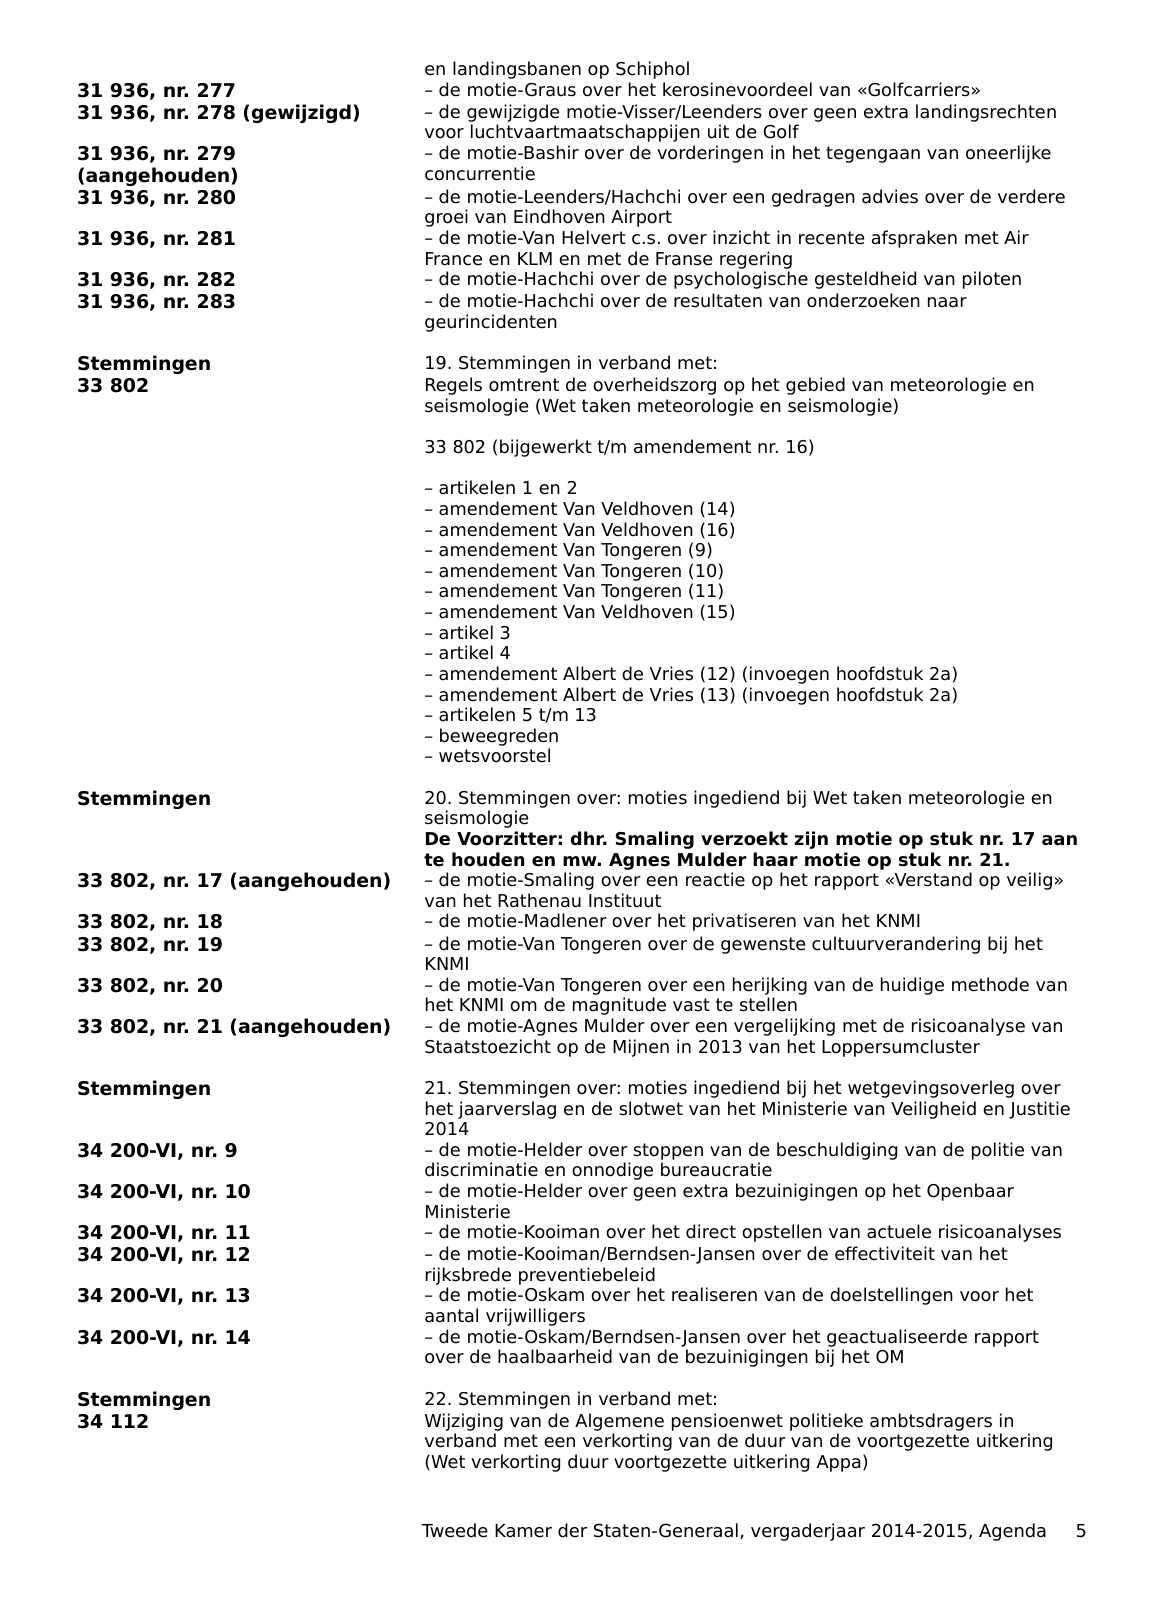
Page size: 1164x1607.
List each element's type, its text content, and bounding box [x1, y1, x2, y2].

table_cell – amendement Van Tongeren (10) [418, 561, 1087, 581]
table_cell – de motie-Smaling over een reactie op het rapport «Verstand op veilig» van het Rathenau Instituut [418, 870, 1087, 911]
table_cell – de motie-Hachchi over de resultaten van onderzoeken naar geurincidenten [418, 291, 1087, 333]
table_cell [401, 499, 418, 519]
table_cell [401, 975, 418, 1016]
table_cell – de motie-Helder over geen extra bezuinigingen op het Openbaar Ministerie [418, 1181, 1087, 1222]
table_cell – wetsvoorstel [418, 746, 1087, 767]
table_cell [401, 1389, 418, 1411]
table_cell Stemmingen [77, 788, 401, 829]
table_cell [77, 829, 401, 870]
table_cell – amendement Van Veldhoven (16) [418, 520, 1087, 540]
table_cell [401, 934, 418, 975]
table_cell Stemmingen [77, 353, 401, 375]
table_cell [401, 291, 418, 333]
table_cell – amendement Van Tongeren (11) [418, 581, 1087, 602]
table_cell 31 936, nr. 283 [77, 291, 401, 333]
table_cell [77, 685, 401, 705]
table_cell 21. Stemmingen over: moties ingediend bij het wetgevingsoverleg over het jaarverslag en de slotwet van het Ministerie van Veiligheid en Justitie 2014 [418, 1078, 1087, 1140]
table_cell – de motie-Graus over het kerosinevoordeel van «Golfcarriers» [418, 80, 1087, 102]
table_cell [401, 228, 418, 269]
table_cell – beweegreden [418, 726, 1087, 746]
table_cell [418, 458, 1087, 478]
table_cell – de motie-Van Tongeren over een herijking van de huidige methode van het KNMI om de magnitude vast te stellen [418, 975, 1087, 1016]
table_cell [401, 80, 418, 102]
table_cell [401, 1016, 418, 1057]
table_cell [401, 746, 418, 767]
table_cell 31 936, nr. 282 [77, 269, 401, 291]
table_cell 34 200-VI, nr. 11 [77, 1222, 401, 1244]
table_cell 34 200-VI, nr. 12 [77, 1244, 401, 1285]
table_cell [77, 499, 401, 519]
table_cell [401, 187, 418, 228]
table_cell [401, 1057, 418, 1078]
table_cell – de motie-Hachchi over de psychologische gesteldheid van piloten [418, 269, 1087, 291]
table_cell [401, 437, 418, 458]
table_cell 31 936, nr. 278 (gewijzigd) [77, 102, 401, 143]
table_cell [77, 59, 401, 80]
table_cell [77, 664, 401, 684]
table_cell [77, 416, 401, 437]
table_cell 31 936, nr. 279 (aangehouden) [77, 143, 401, 187]
table_cell – artikelen 5 t/m 13 [418, 705, 1087, 726]
table_cell [401, 143, 418, 187]
table_cell Stemmingen [77, 1078, 401, 1140]
table_cell [401, 1244, 418, 1285]
table_cell [401, 458, 418, 478]
table_cell – de motie-Van Helvert c.s. over inzicht in recente afspraken met Air France en KLM en met de Franse regering [418, 228, 1087, 269]
table_cell [401, 602, 418, 623]
table_cell [401, 1411, 418, 1472]
table_cell [77, 561, 401, 581]
table_cell [401, 478, 418, 499]
table_cell 31 936, nr. 281 [77, 228, 401, 269]
table_cell [77, 746, 401, 767]
table_cell [401, 1181, 418, 1222]
table_cell en landingsbanen op Schiphol [418, 59, 1087, 80]
table_cell – de motie-Madlener over het privatiseren van het KNMI [418, 911, 1087, 933]
table_cell 34 200-VI, nr. 13 [77, 1285, 401, 1327]
table_cell 33 802, nr. 21 (aangehouden) [77, 1016, 401, 1057]
table_cell [401, 540, 418, 561]
table_cell – amendement Van Tongeren (9) [418, 540, 1087, 561]
table_cell 34 200-VI, nr. 14 [77, 1327, 401, 1368]
table_cell [401, 581, 418, 602]
table_cell – de motie-Kooiman over het direct opstellen van actuele risicoanalyses [418, 1222, 1087, 1244]
table_cell 31 936, nr. 280 [77, 187, 401, 228]
table_cell [401, 561, 418, 581]
table_cell 33 802, nr. 20 [77, 975, 401, 1016]
table_cell 34 112 [77, 1411, 401, 1472]
table_cell – de motie-Oskam/Berndsen-Jansen over het geactualiseerde rapport over de haalbaarheid van de bezuinigingen bij het OM [418, 1327, 1087, 1368]
table_cell 33 802, nr. 17 (aangehouden) [77, 870, 401, 911]
table_cell [401, 788, 418, 829]
table_cell [77, 623, 401, 643]
table_cell 33 802 [77, 375, 401, 416]
table_cell [77, 333, 401, 353]
table_cell [401, 59, 418, 80]
table_cell [401, 269, 418, 291]
table_cell – artikel 3 [418, 623, 1087, 643]
table_cell [418, 1368, 1087, 1388]
table_cell [401, 416, 418, 437]
table_cell – amendement Albert de Vries (13) (invoegen hoofdstuk 2a) [418, 685, 1087, 705]
table_cell [77, 602, 401, 623]
table_cell [77, 1368, 401, 1388]
table_cell [401, 333, 418, 353]
table_cell – de motie-Van Tongeren over de gewenste cultuurverandering bij het KNMI [418, 934, 1087, 975]
table_cell – amendement Van Veldhoven (14) [418, 499, 1087, 519]
table_cell [418, 1057, 1087, 1078]
table_cell [418, 416, 1087, 437]
table_cell [418, 767, 1087, 788]
table_cell [401, 1078, 418, 1140]
table_cell [418, 333, 1087, 353]
table_cell [77, 643, 401, 664]
table_cell [77, 437, 401, 458]
table_cell – de motie-Oskam over het realiseren van de doelstellingen voor het aantal vrijwilligers [418, 1285, 1087, 1327]
table_cell [77, 520, 401, 540]
table_cell Regels omtrent de overheidszorg op het gebied van meteorologie en seismologie (Wet taken meteorologie en seismologie) [418, 375, 1087, 416]
table_cell 33 802, nr. 19 [77, 934, 401, 975]
table_cell [401, 664, 418, 684]
table_cell [77, 1057, 401, 1078]
table_cell [77, 767, 401, 788]
table_cell [77, 726, 401, 746]
table_cell – amendement Van Veldhoven (15) [418, 602, 1087, 623]
table_cell – de motie-Helder over stoppen van de beschuldiging van de politie van discriminatie en onnodige bureaucratie [418, 1140, 1087, 1181]
table_cell [401, 520, 418, 540]
table_cell [77, 581, 401, 602]
table_cell [77, 458, 401, 478]
table_cell [401, 353, 418, 375]
table_cell – artikelen 1 en 2 [418, 478, 1087, 499]
table_cell – artikel 4 [418, 643, 1087, 664]
table_cell – de motie-Leenders/Hachchi over een gedragen advies over de verdere groei van Eindhoven Airport [418, 187, 1087, 228]
table_cell [401, 767, 418, 788]
table_cell – de gewijzigde motie-Visser/Leenders over geen extra landingsrechten voor luchtvaartmaatschappijen uit de Golf [418, 102, 1087, 143]
table_cell 33 802, nr. 18 [77, 911, 401, 933]
table_cell [401, 705, 418, 726]
table_cell [401, 623, 418, 643]
table_cell [401, 102, 418, 143]
table_cell [77, 478, 401, 499]
table_cell [77, 540, 401, 561]
table_cell [401, 375, 418, 416]
table_cell [401, 726, 418, 746]
table_cell 22. Stemmingen in verband met: [418, 1389, 1087, 1411]
table_cell 34 200-VI, nr. 9 [77, 1140, 401, 1181]
table_cell [401, 911, 418, 933]
table_cell [401, 1327, 418, 1368]
table_cell 19. Stemmingen in verband met: [418, 353, 1087, 375]
table_cell De Voorzitter: dhr. Smaling verzoekt zijn motie op stuk nr. 17 aan te houden en mw. Agnes Mulder haar motie op stuk nr. 21. [418, 829, 1087, 870]
table_cell 20. Stemmingen over: moties ingediend bij Wet taken meteorologie en seismologie [418, 788, 1087, 829]
table_cell – de motie-Agnes Mulder over een vergelijking met de risicoanalyse van Staatstoezicht op de Mijnen in 2013 van het Loppersumcluster [418, 1016, 1087, 1057]
table_cell 34 200-VI, nr. 10 [77, 1181, 401, 1222]
table_cell 33 802 (bijgewerkt t/m amendement nr. 16) [418, 437, 1087, 458]
table_cell [401, 643, 418, 664]
table_cell Wijziging van de Algemene pensioenwet politieke ambtsdragers in verband met een verkorting van de duur van de voortgezette uitkering (Wet verkorting duur voortgezette uitkering Appa) [418, 1411, 1087, 1472]
table_cell [401, 1222, 418, 1244]
table_cell [401, 1285, 418, 1327]
table_cell [401, 829, 418, 870]
table_cell Stemmingen [77, 1389, 401, 1411]
table_cell – de motie-Bashir over de vorderingen in het tegengaan van oneerlijke concurrentie [418, 143, 1087, 187]
table_cell [401, 1368, 418, 1388]
table_cell [401, 870, 418, 911]
table_cell [77, 705, 401, 726]
table_cell 31 936, nr. 277 [77, 80, 401, 102]
table_cell – amendement Albert de Vries (12) (invoegen hoofdstuk 2a) [418, 664, 1087, 684]
table_cell [401, 1140, 418, 1181]
table_cell [401, 685, 418, 705]
table_cell – de motie-Kooiman/Berndsen-Jansen over de effectiviteit van het rijksbrede preventiebeleid [418, 1244, 1087, 1285]
